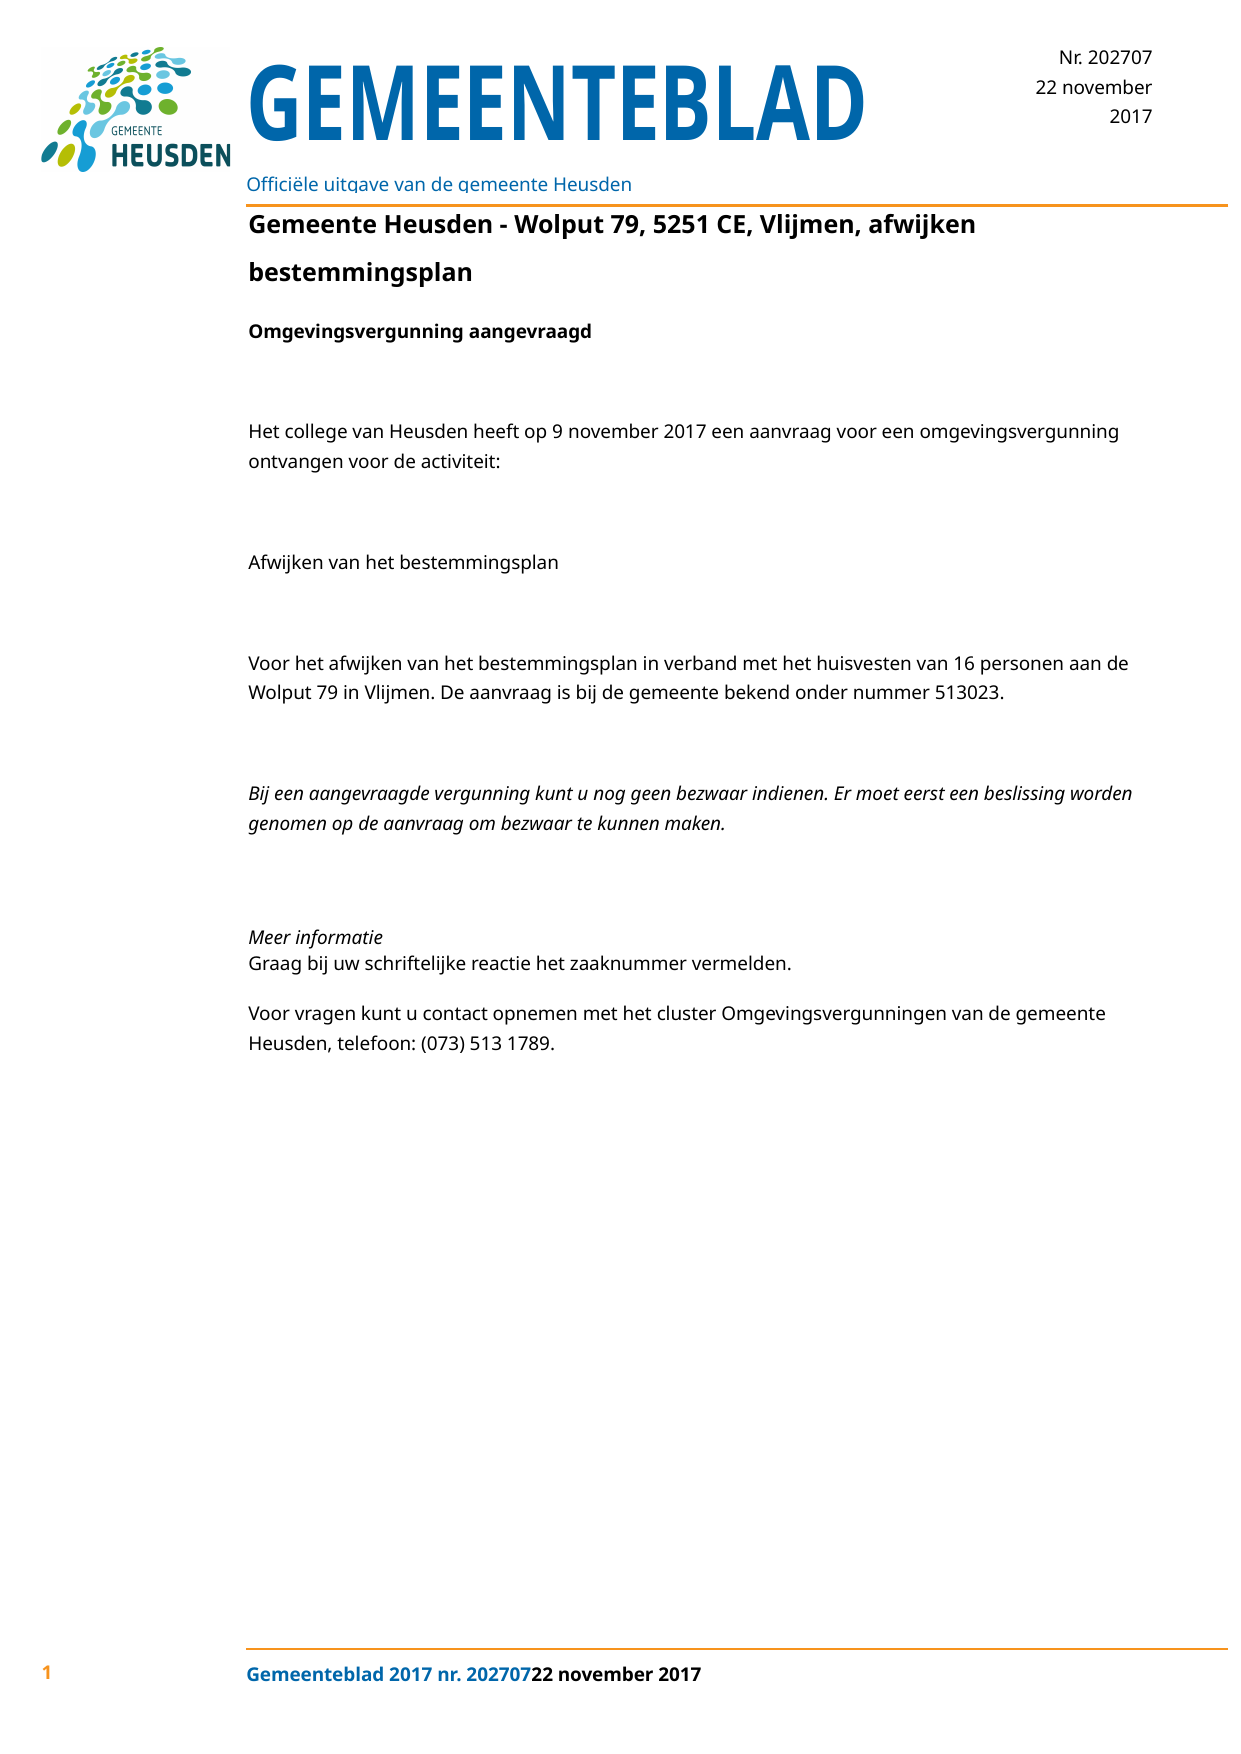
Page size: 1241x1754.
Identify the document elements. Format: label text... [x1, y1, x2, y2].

text Voor het afwijken van het bestemmingsplan in verband met het huisvesten van 16 personen aan de Wolput 79 in Vlijmen. De aanvraag is bij de gemeente bekend onder nummer 513023. [248, 650, 1152, 705]
text Meer informatie [248, 924, 1152, 950]
text Voor vragen kunt u contact opnemen met het cluster Omgevingsvergunningen van de gemeente Heusden, telefoon: (073) 513 1789. [248, 1001, 1152, 1056]
text Afwijken van het bestemmingsplan [248, 549, 1152, 575]
picture [41, 47, 231, 172]
text Bij een aangevraagde vergunning kunt u nog geen bezwaar indienen. Er moet eerst een beslissing worden genomen op de aanvraag om bezwaar te kunnen maken. [248, 780, 1152, 836]
text Graag bij uw schriftelijke reactie het zaaknummer vermelden. [248, 950, 1152, 976]
text Omgevingsvergunning aangevraagd [248, 318, 1152, 344]
text Gemeente Heusden - Wolput 79, 5251 CE, Vlijmen, afwijken bestemmingsplan [248, 207, 1152, 288]
text Het college van Heusden heeft op 9 november 2017 een aanvraag voor een omgevingsvergunning ontvangen voor de activiteit: [248, 419, 1152, 474]
